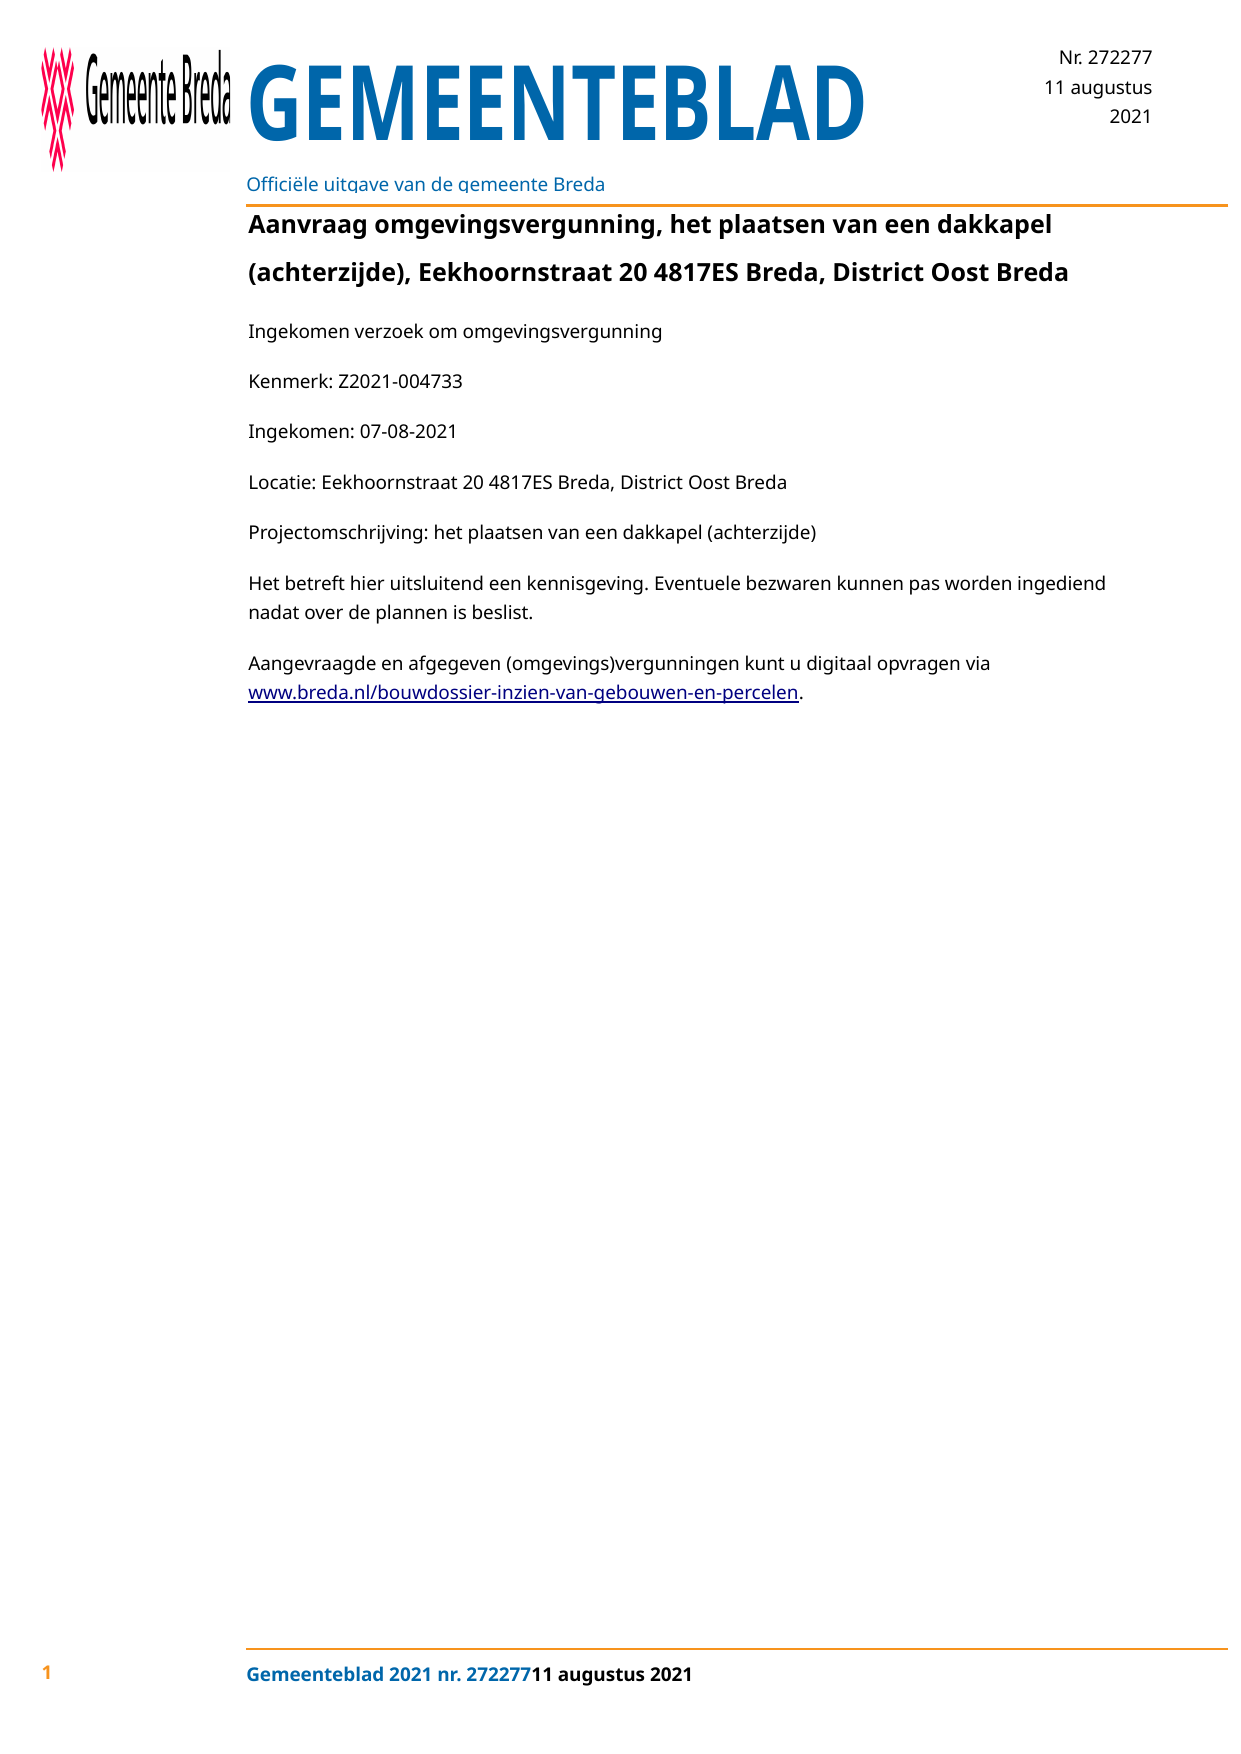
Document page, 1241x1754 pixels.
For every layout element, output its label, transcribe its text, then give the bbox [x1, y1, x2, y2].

picture [41, 47, 231, 172]
text Ingekomen: 07-08-2021 [248, 419, 1152, 444]
text Projectomschrijving: het plaatsen van een dakkapel (achterzijde) [248, 519, 1152, 545]
text Ingekomen verzoek om omgevingsvergunning [248, 318, 1152, 344]
text Aanvraag omgevingsvergunning, het plaatsen van een dakkapel (achterzijde), Eekhoornstraat 20 4817ES Breda, District Oost Breda [248, 207, 1152, 288]
text Locatie: Eekhoornstraat 20 4817ES Breda, District Oost Breda [248, 469, 1152, 495]
text Het betreft hier uitsluitend een kennisgeving. Eventuele bezwaren kunnen pas worden ingediend nadat over de plannen is beslist. [248, 570, 1152, 625]
text Aangevraagde en afgegeven (omgevings)vergunningen kunt u digitaal opvragen via www.breda.nl/bouwdossier-inzien-van-gebouwen-en-percelen. [248, 650, 1152, 705]
text Kenmerk: Z2021-004733 [248, 368, 1152, 394]
